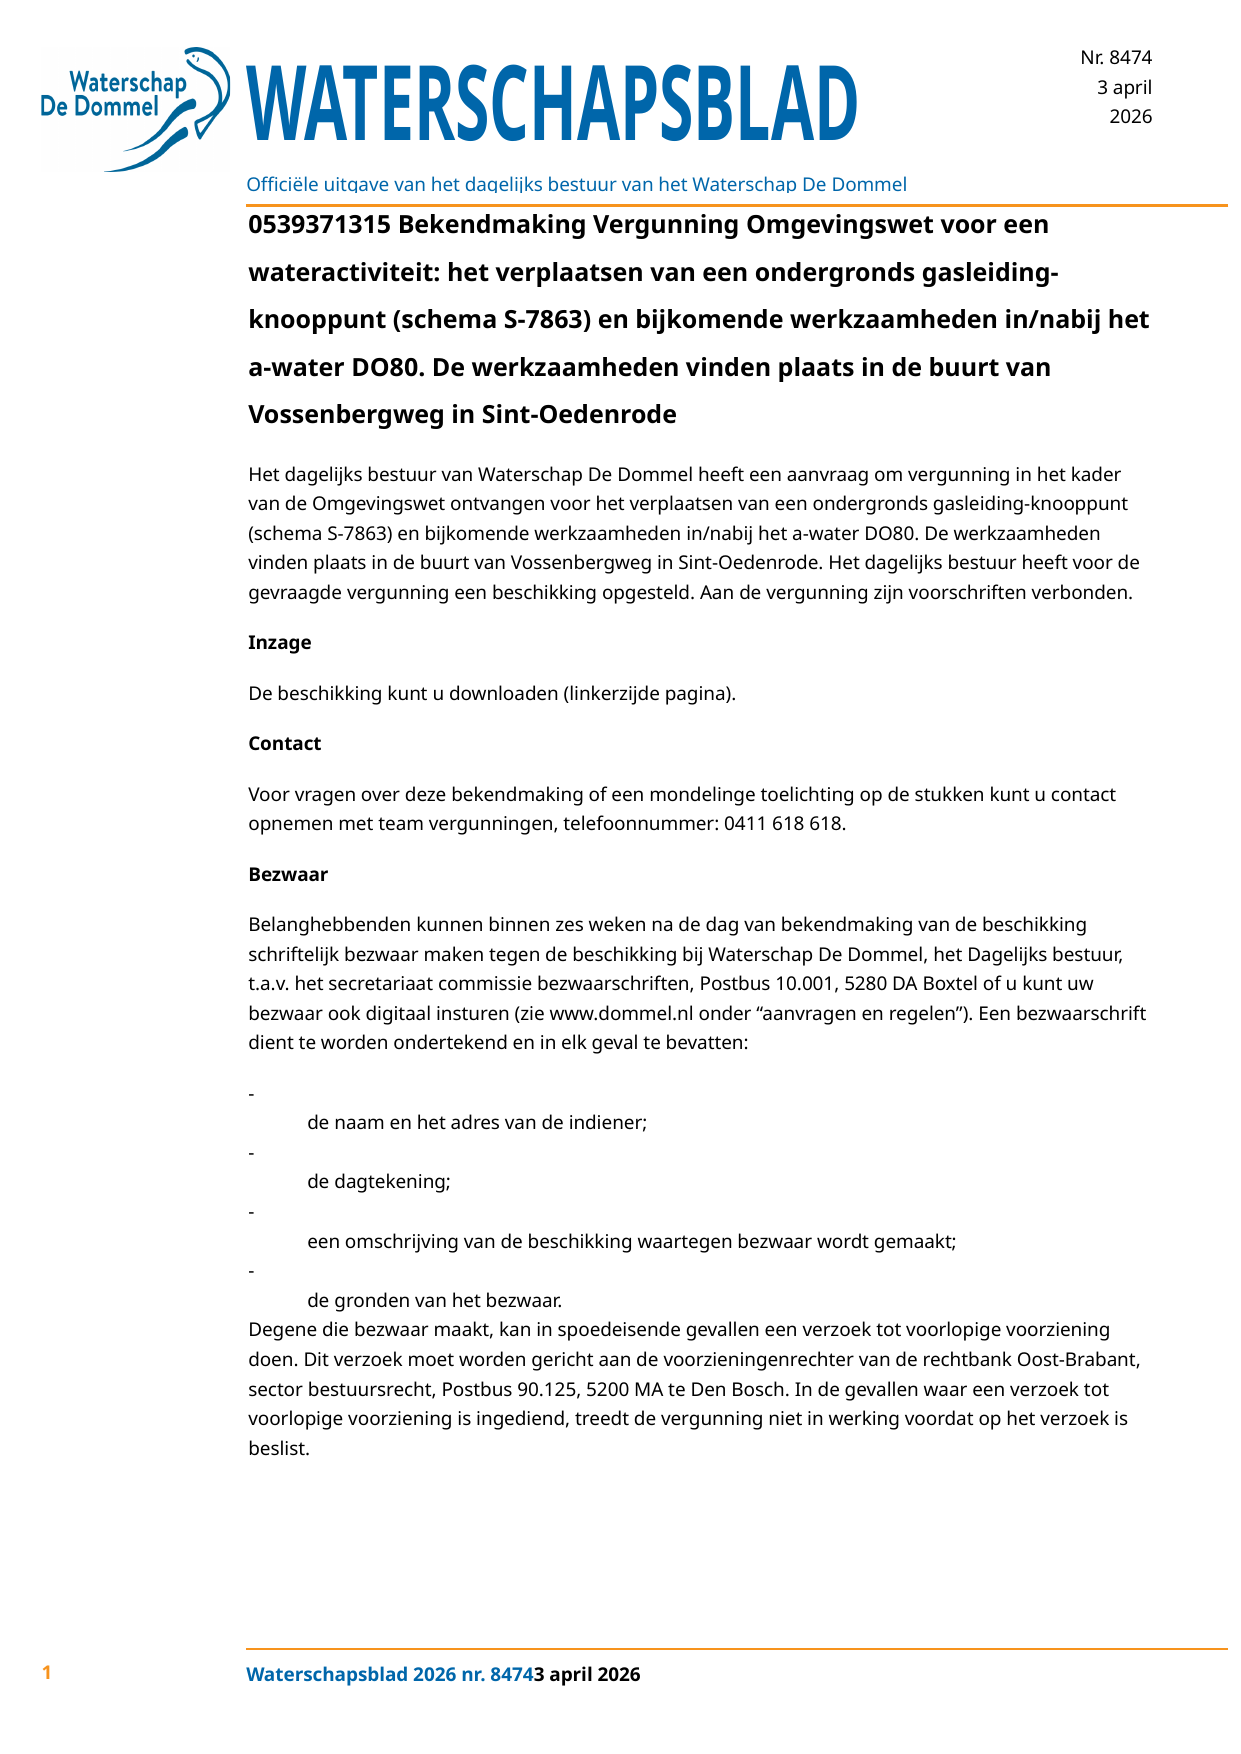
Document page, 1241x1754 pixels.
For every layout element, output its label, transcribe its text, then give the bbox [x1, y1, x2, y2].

text Contact [248, 730, 1152, 756]
text Inzage [248, 629, 1152, 655]
list de dagtekening; [248, 1169, 1152, 1194]
picture [198, 118, 210, 131]
text Belanghebbenden kunnen binnen zes weken na de dag van bekendmaking van de beschikking schriftelijk bezwaar maken tegen de beschikking bij Waterschap De Dommel, het Dagelijks bestuur, t.a.v. het secretariaat commissie bezwaarschriften, Postbus 10.001, 5280 DA Boxtel of u kunt uw bezwaar ook digitaal insturen (zie www.dommel.nl onder “aanvragen en regelen”). Een bezwaarschrift dient te worden ondertekend en in elk geval te bevatten: [248, 911, 1152, 1055]
picture [204, 47, 231, 76]
picture [45, 99, 51, 111]
text 0539371315 Bekendmaking Vergunning Omgevingswet voor een wateractiviteit: het verplaatsen van een ondergronds gasleiding-knooppunt (schema S-7863) en bijkomende werkzaamheden in/nabij het a-water DO80. De werkzaamheden vinden plaats in de buurt van Vossenbergweg in Sint-Oedenrode [248, 207, 1152, 431]
list een omschrijving van de beschikking waartegen bezwaar wordt gemaakt; [248, 1228, 1152, 1253]
list de naam en het adres van de indiener; [248, 1109, 1152, 1135]
text Voor vragen over deze bekendmaking of een mondelinge toelichting op de stukken kunt u contact opnemen met team vergunningen, telefoonnummer: 0411 618 618. [248, 781, 1152, 836]
list de gronden van het bezwaar. [248, 1287, 1152, 1313]
text Het dagelijks bestuur van Waterschap De Dommel heeft een aanvraag om vergunning in het kader van de Omgevingswet ontvangen voor het verplaatsen van een ondergronds gasleiding-knooppunt (schema S-7863) en bijkomende werkzaamheden in/nabij het a-water DO80. De werkzaamheden vinden plaats in de buurt van Vossenbergweg in Sint-Oedenrode. Het dagelijks bestuur heeft voor de gevraagde vergunning een beschikking opgesteld. Aan de vergunning zijn voorschriften verbonden. [248, 461, 1152, 605]
text Bezwaar [248, 861, 1152, 886]
text Degene die bezwaar maakt, kan in spoedeisende gevallen een verzoek tot voorlopige voorziening doen. Dit verzoek moet worden gericht aan de voorzieningenrechter van de rechtbank Oost-Brabant, sector bestuursrecht, Postbus 90.125, 5200 MA te Den Bosch. In de gevallen waar een verzoek tot voorlopige voorziening is ingediend, treedt de vergunning niet in werking voordat op het verzoek is beslist. [248, 1317, 1152, 1461]
picture [41, 47, 231, 172]
text De beschikking kunt u downloaden (linkerzijde pagina). [248, 680, 1152, 706]
